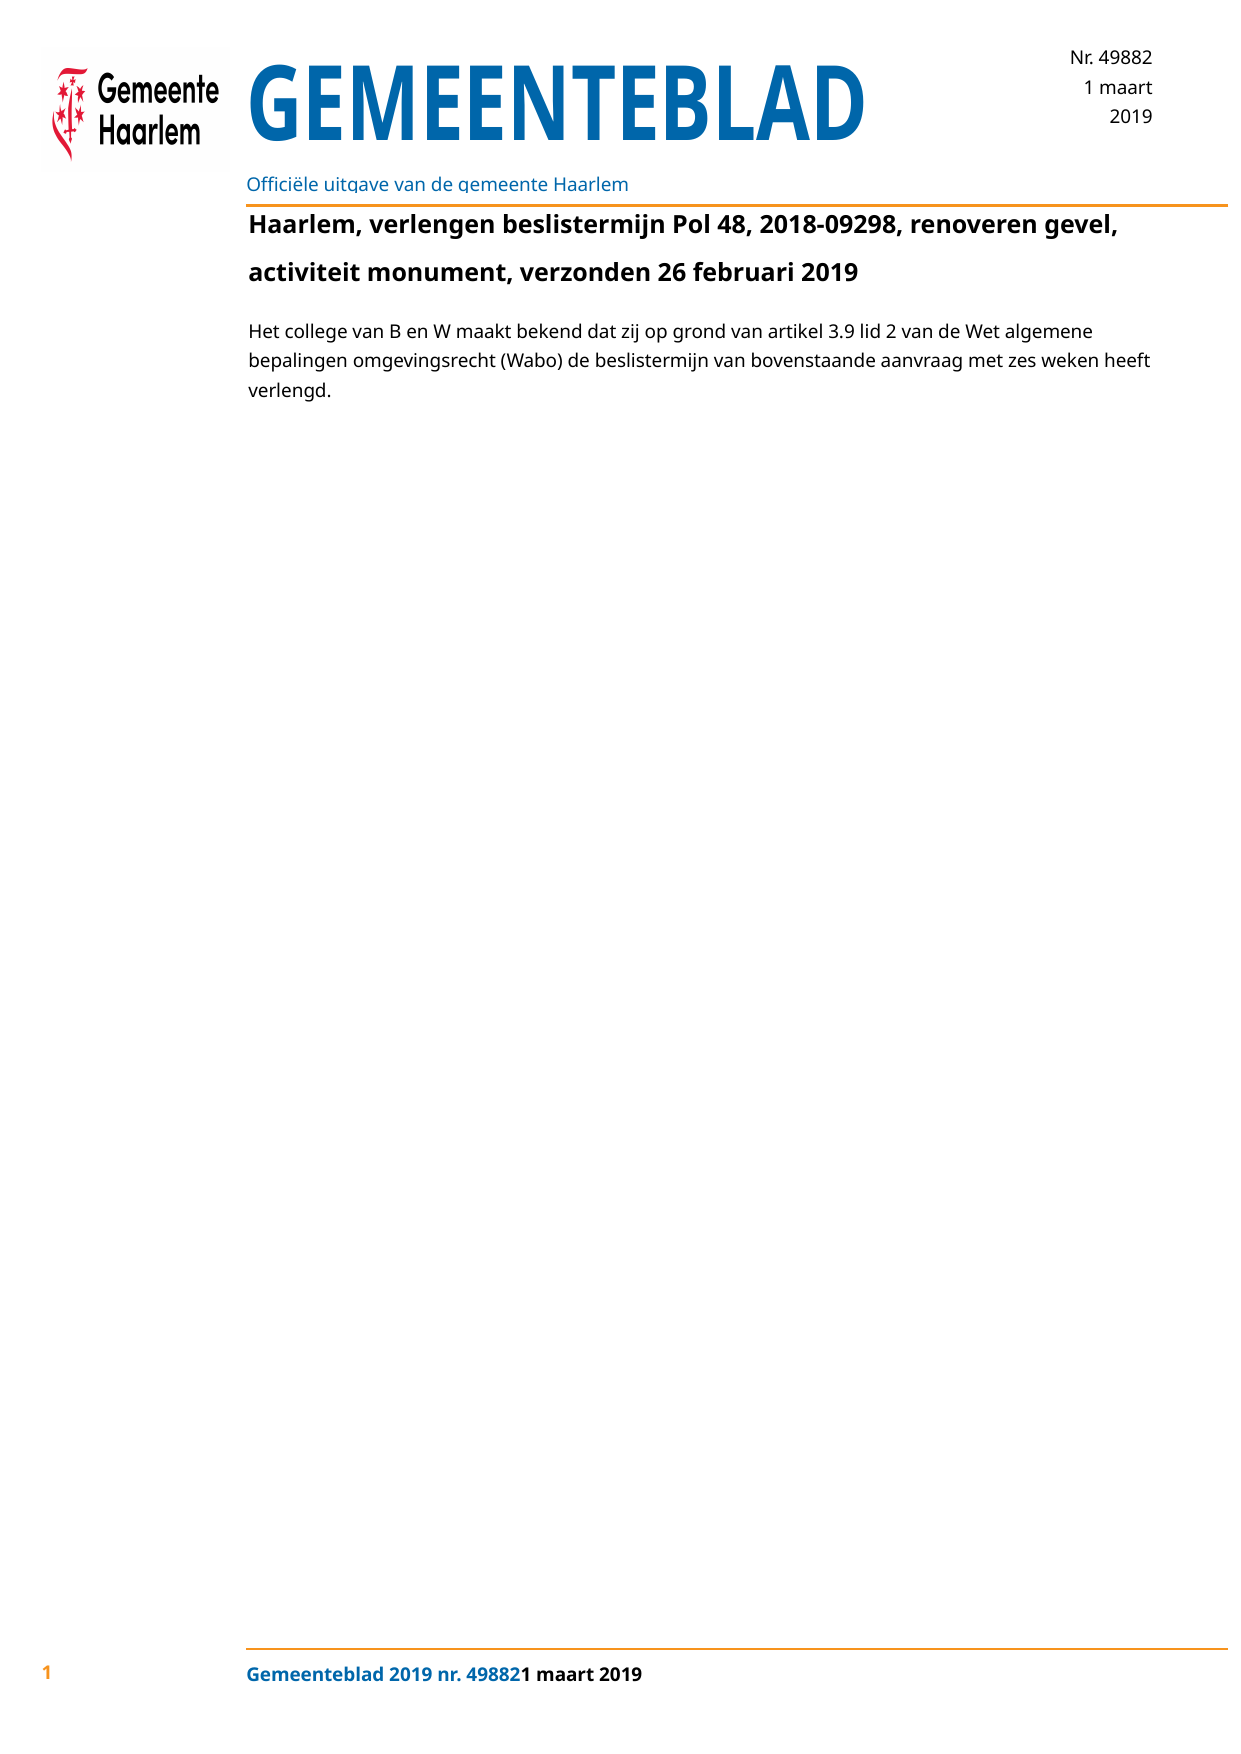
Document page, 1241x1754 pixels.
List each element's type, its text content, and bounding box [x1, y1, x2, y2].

text Het college van B en W maakt bekend dat zij op grond van artikel 3.9 lid 2 van de Wet algemene bepalingen omgevingsrecht (Wabo) de beslistermijn van bovenstaande aanvraag met zes weken heeft verlengd. [248, 318, 1152, 403]
picture [41, 47, 231, 172]
text Haarlem, verlengen beslistermijn Pol 48, 2018-09298, renoveren gevel, activiteit monument, verzonden 26 februari 2019 [248, 207, 1152, 288]
